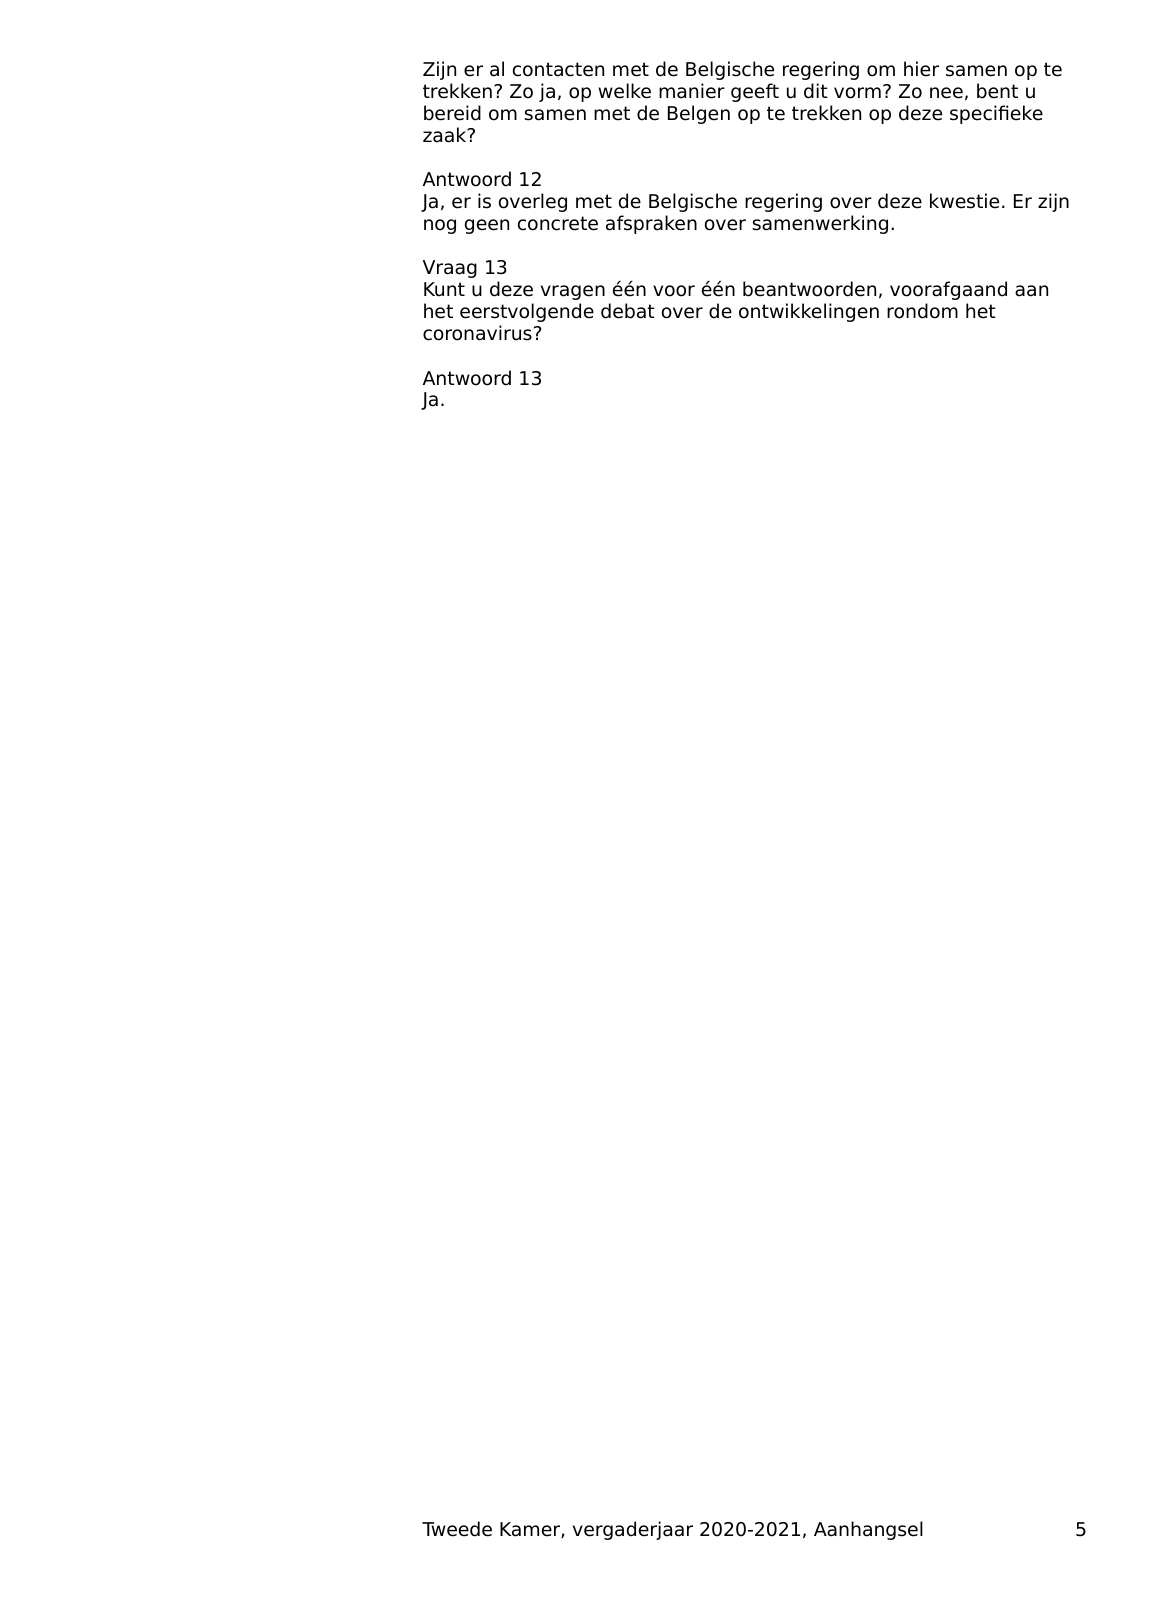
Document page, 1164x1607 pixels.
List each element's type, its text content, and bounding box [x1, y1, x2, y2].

text Zijn er al contacten met de Belgische regering om hier samen op te trekken? Zo ja, op welke manier geeft u dit vorm? Zo nee, bent u bereid om samen met de Belgen op te trekken op deze specifieke zaak? [422, 59, 1087, 147]
text Ja, er is overleg met de Belgische regering over deze kwestie. Er zijn nog geen concrete afspraken over samenwerking. [422, 191, 1087, 235]
text Antwoord 12 [422, 169, 1087, 191]
text Kunt u deze vragen één voor één beantwoorden, voorafgaand aan het eerstvolgende debat over de ontwikkelingen rondom het coronavirus? [422, 279, 1087, 345]
text Ja. [422, 389, 1087, 411]
text Antwoord 13 [422, 367, 1087, 389]
text Vraag 13 [422, 257, 1087, 279]
